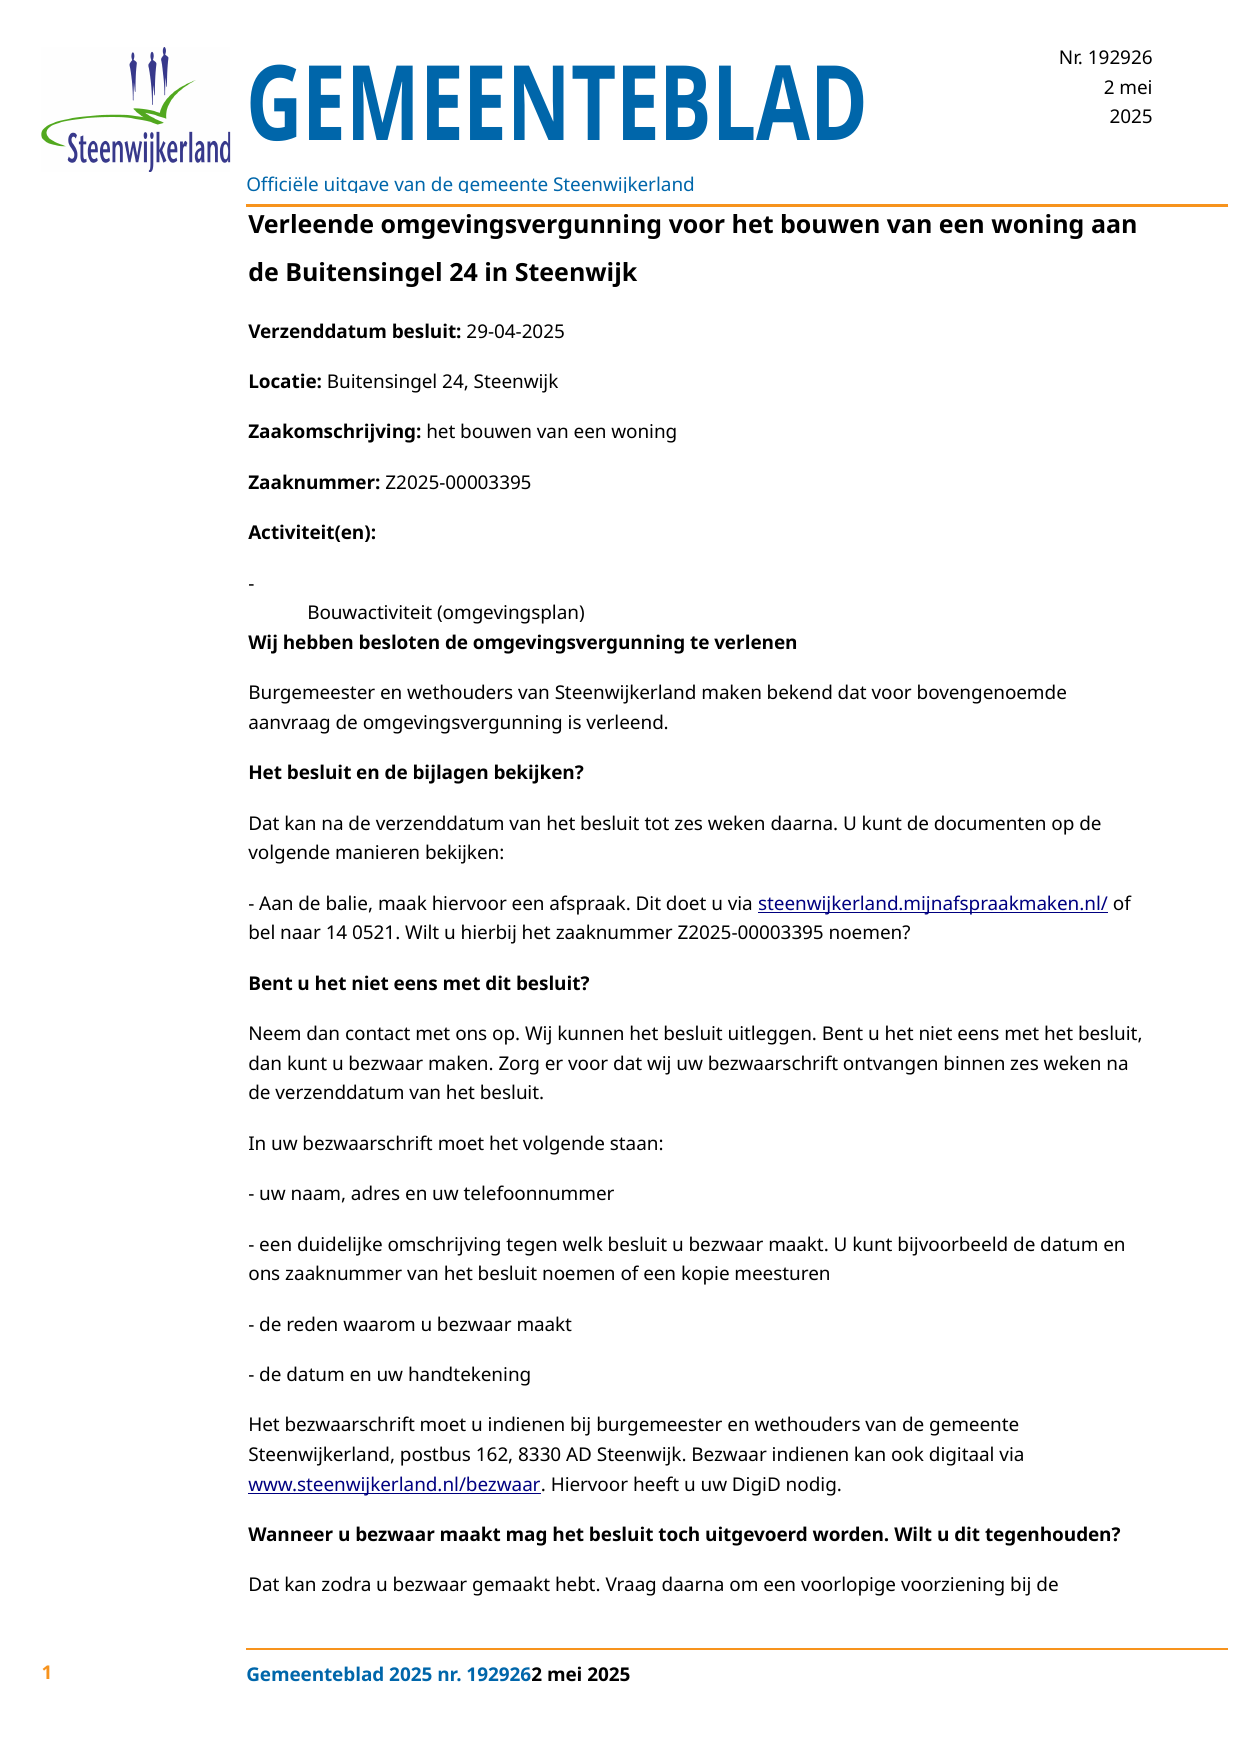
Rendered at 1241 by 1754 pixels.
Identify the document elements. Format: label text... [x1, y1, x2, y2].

text Dat kan na de verzenddatum van het besluit tot zes weken daarna. U kunt de documenten op de volgende manieren bekijken: [248, 810, 1152, 865]
text Wanneer u bezwaar maakt mag het besluit toch uitgevoerd worden. Wilt u dit tegenhouden? [248, 1521, 1152, 1547]
text Het besluit en de bijlagen bekijken? [248, 759, 1152, 785]
text - uw naam, adres en uw telefoonnummer [248, 1180, 1152, 1206]
text Locatie: Buitensingel 24, Steenwijk [248, 368, 1152, 394]
text - Aan de balie, maak hiervoor een afspraak. Dit doet u via steenwijkerland.mijnafspraakmaken.nl/ of bel naar 14 0521. Wilt u hierbij het zaaknummer Z2025-00003395 noemen? [248, 890, 1152, 945]
text Burgemeester en wethouders van Steenwijkerland maken bekend dat voor bovengenoemde aanvraag de omgevingsvergunning is verleend. [248, 679, 1152, 735]
text Neem dan contact met ons op. Wij kunnen het besluit uitleggen. Bent u het niet eens met het besluit, dan kunt u bezwaar maken. Zorg er voor dat wij uw bezwaarschrift ontvangen binnen zes weken na de verzenddatum van het besluit. [248, 1020, 1152, 1105]
text Activiteit(en): [248, 519, 1152, 545]
text - de datum en uw handtekening [248, 1361, 1152, 1387]
text - een duidelijke omschrijving tegen welk besluit u bezwaar maakt. U kunt bijvoorbeeld de datum en ons zaaknummer van het besluit noemen of een kopie meesturen [248, 1231, 1152, 1286]
text Het bezwaarschrift moet u indienen bij burgemeester en wethouders van de gemeente Steenwijkerland, postbus 162, 8330 AD Steenwijk. Bezwaar indienen kan ook digitaal via www.steenwijkerland.nl/bezwaar. Hiervoor heeft u uw DigiD nodig. [248, 1412, 1152, 1497]
picture [41, 47, 231, 172]
text Verzenddatum besluit: 29-04-2025 [248, 318, 1152, 344]
list Bouwactiviteit (omgevingsplan) [248, 599, 1152, 625]
text Bent u het niet eens met dit besluit? [248, 970, 1152, 996]
text Wij hebben besloten de omgevingsvergunning te verlenen [248, 629, 1152, 655]
text Dat kan zodra u bezwaar gemaakt hebt. Vraag daarna om een voorlopige voorziening bij de [248, 1572, 1152, 1597]
text Zaaknummer: Z2025-00003395 [248, 469, 1152, 495]
text In uw bezwaarschrift moet het volgende staan: [248, 1130, 1152, 1156]
text Zaakomschrijving: het bouwen van een woning [248, 419, 1152, 444]
text - de reden waarom u bezwaar maakt [248, 1311, 1152, 1337]
text Verleende omgevingsvergunning voor het bouwen van een woning aan de Buitensingel 24 in Steenwijk [248, 207, 1152, 288]
